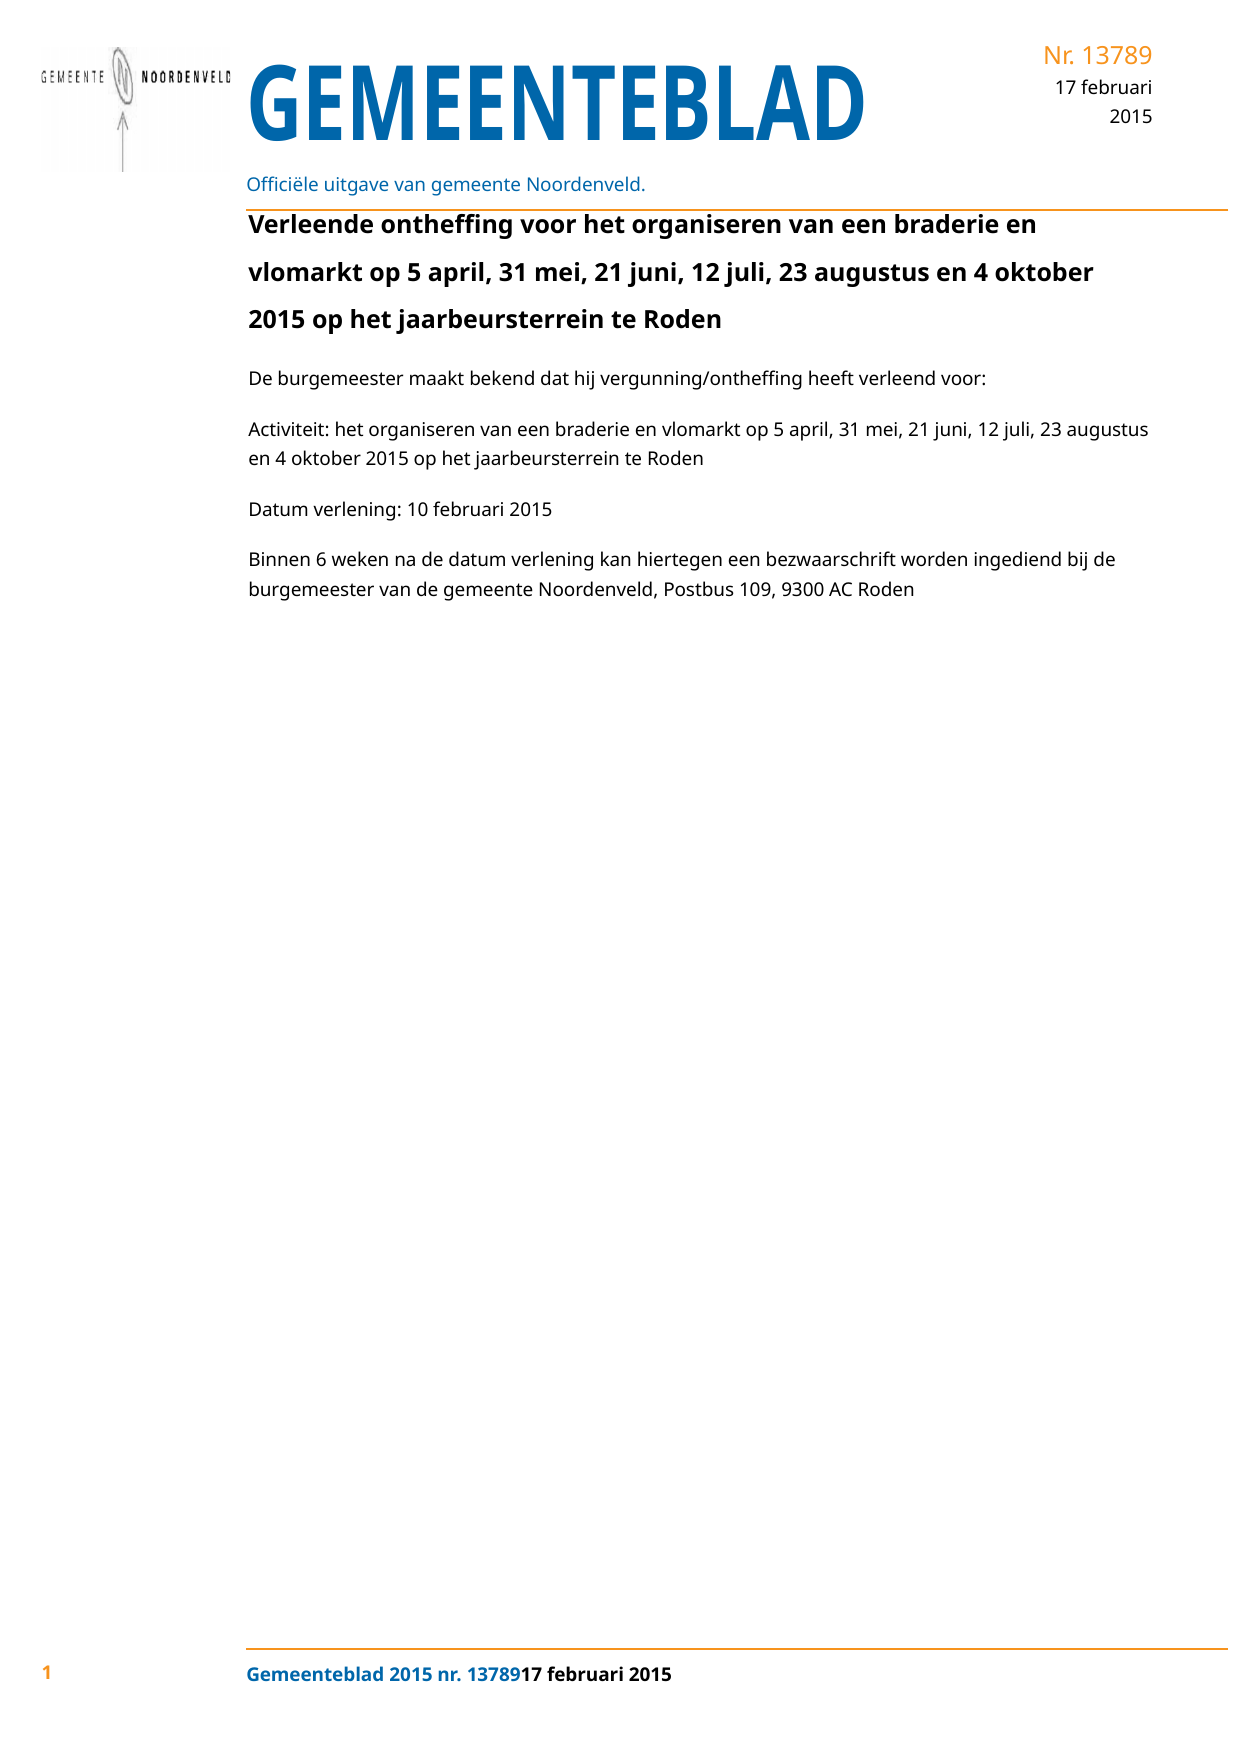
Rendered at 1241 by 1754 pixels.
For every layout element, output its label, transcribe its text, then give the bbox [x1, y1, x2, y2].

picture [41, 47, 231, 172]
text De burgemeester maakt bekend dat hij vergunning/ontheffing heeft verleend voor: [248, 366, 1152, 391]
text Verleende ontheffing voor het organiseren van een braderie en vlomarkt op 5 april, 31 mei, 21 juni, 12 juli, 23 augustus en 4 oktober 2015 op het jaarbeursterrein te Roden [248, 211, 1152, 336]
text Datum verlening: 10 februari 2015 [248, 496, 1152, 522]
text Binnen 6 weken na de datum verlening kan hiertegen een bezwaarschrift worden ingediend bij de burgemeester van de gemeente Noordenveld, Postbus 109, 9300 AC Roden [248, 546, 1152, 602]
text Activiteit: het organiseren van een braderie en vlomarkt op 5 april, 31 mei, 21 juni, 12 juli, 23 augustus en 4 oktober 2015 op het jaarbeursterrein te Roden [248, 416, 1152, 471]
